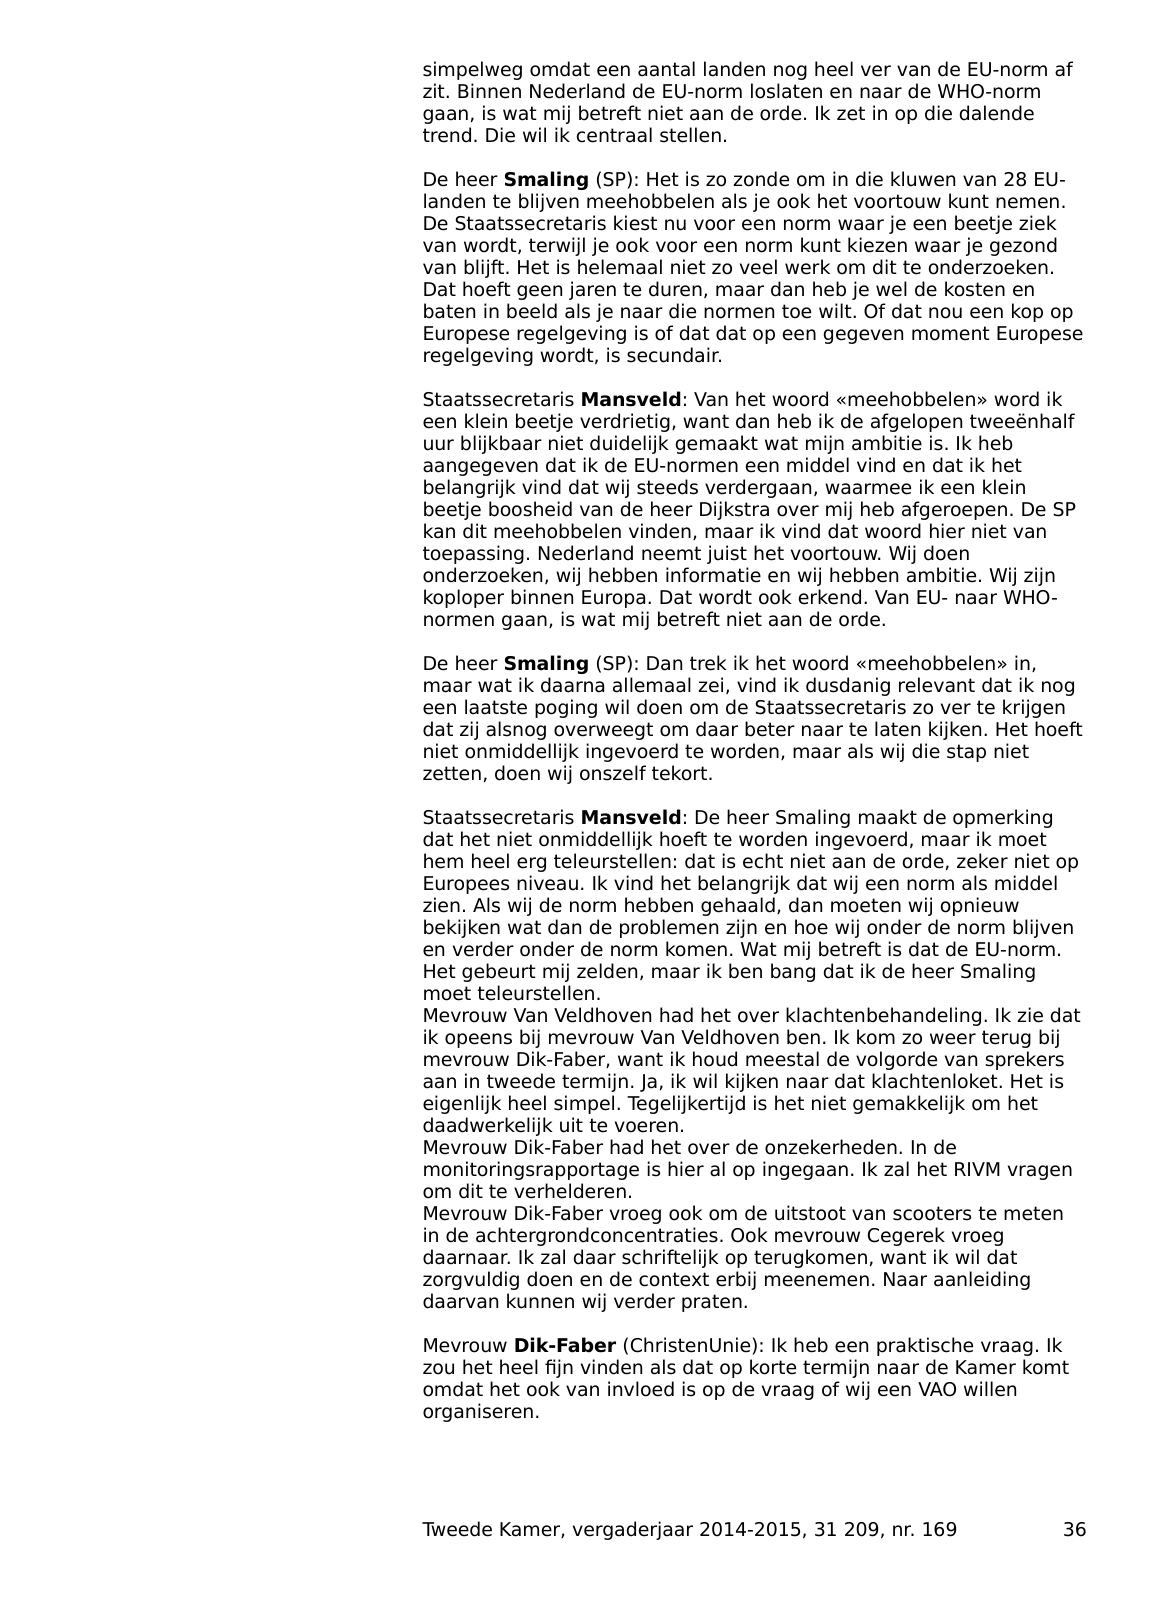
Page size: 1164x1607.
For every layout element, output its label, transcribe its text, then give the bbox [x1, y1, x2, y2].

text Mevrouw Van Veldhoven had het over klachtenbehandeling. Ik zie dat ik opeens bij mevrouw Van Veldhoven ben. Ik kom zo weer terug bij mevrouw Dik-Faber, want ik houd meestal de volgorde van sprekers aan in tweede termijn. Ja, ik wil kijken naar dat klachtenloket. Het is eigenlijk heel simpel. Tegelijkertijd is het niet gemakkelijk om het daadwerkelijk uit te voeren. [422, 1005, 1087, 1137]
text simpelweg omdat een aantal landen nog heel ver van de EU-norm af zit. Binnen Nederland de EU-norm loslaten en naar de WHO-norm gaan, is wat mij betreft niet aan de orde. Ik zet in op die dalende trend. Die wil ik centraal stellen. [422, 59, 1087, 147]
text Staatssecretaris Mansveld: De heer Smaling maakt de opmerking dat het niet onmiddellijk hoeft te worden ingevoerd, maar ik moet hem heel erg teleurstellen: dat is echt niet aan de orde, zeker niet op Europees niveau. Ik vind het belangrijk dat wij een norm als middel zien. Als wij de norm hebben gehaald, dan moeten wij opnieuw bekijken wat dan de problemen zijn en hoe wij onder de norm blijven en verder onder de norm komen. Wat mij betreft is dat de EU-norm. Het gebeurt mij zelden, maar ik ben bang dat ik de heer Smaling moet teleurstellen. [422, 807, 1087, 1005]
text Staatssecretaris Mansveld: Van het woord «meehobbelen» word ik een klein beetje verdrietig, want dan heb ik de afgelopen tweeënhalf uur blijkbaar niet duidelijk gemaakt wat mijn ambitie is. Ik heb aangegeven dat ik de EU-normen een middel vind en dat ik het belangrijk vind dat wij steeds verdergaan, waarmee ik een klein beetje boosheid van de heer Dijkstra over mij heb afgeroepen. De SP kan dit meehobbelen vinden, maar ik vind dat woord hier niet van toepassing. Nederland neemt juist het voortouw. Wij doen onderzoeken, wij hebben informatie en wij hebben ambitie. Wij zijn koploper binnen Europa. Dat wordt ook erkend. Van EU- naar WHO-normen gaan, is wat mij betreft niet aan de orde. [422, 389, 1087, 631]
text De heer Smaling (SP): Het is zo zonde om in die kluwen van 28 EU-landen te blijven meehobbelen als je ook het voortouw kunt nemen. De Staatssecretaris kiest nu voor een norm waar je een beetje ziek van wordt, terwijl je ook voor een norm kunt kiezen waar je gezond van blijft. Het is helemaal niet zo veel werk om dit te onderzoeken. Dat hoeft geen jaren te duren, maar dan heb je wel de kosten en baten in beeld als je naar die normen toe wilt. Of dat nou een kop op Europese regelgeving is of dat dat op een gegeven moment Europese regelgeving wordt, is secundair. [422, 169, 1087, 367]
text De heer Smaling (SP): Dan trek ik het woord «meehobbelen» in, maar wat ik daarna allemaal zei, vind ik dusdanig relevant dat ik nog een laatste poging wil doen om de Staatssecretaris zo ver te krijgen dat zij alsnog overweegt om daar beter naar te laten kijken. Het hoeft niet onmiddellijk ingevoerd te worden, maar als wij die stap niet zetten, doen wij onszelf tekort. [422, 653, 1087, 785]
text Mevrouw Dik-Faber (ChristenUnie): Ik heb een praktische vraag. Ik zou het heel fijn vinden als dat op korte termijn naar de Kamer komt omdat het ook van invloed is op de vraag of wij een VAO willen organiseren. [422, 1335, 1087, 1423]
text Mevrouw Dik-Faber had het over de onzekerheden. In de monitoringsrapportage is hier al op ingegaan. Ik zal het RIVM vragen om dit te verhelderen. [422, 1137, 1087, 1203]
text Mevrouw Dik-Faber vroeg ook om de uitstoot van scooters te meten in de achtergrondconcentraties. Ook mevrouw Cegerek vroeg daarnaar. Ik zal daar schriftelijk op terugkomen, want ik wil dat zorgvuldig doen en de context erbij meenemen. Naar aanleiding daarvan kunnen wij verder praten. [422, 1203, 1087, 1313]
